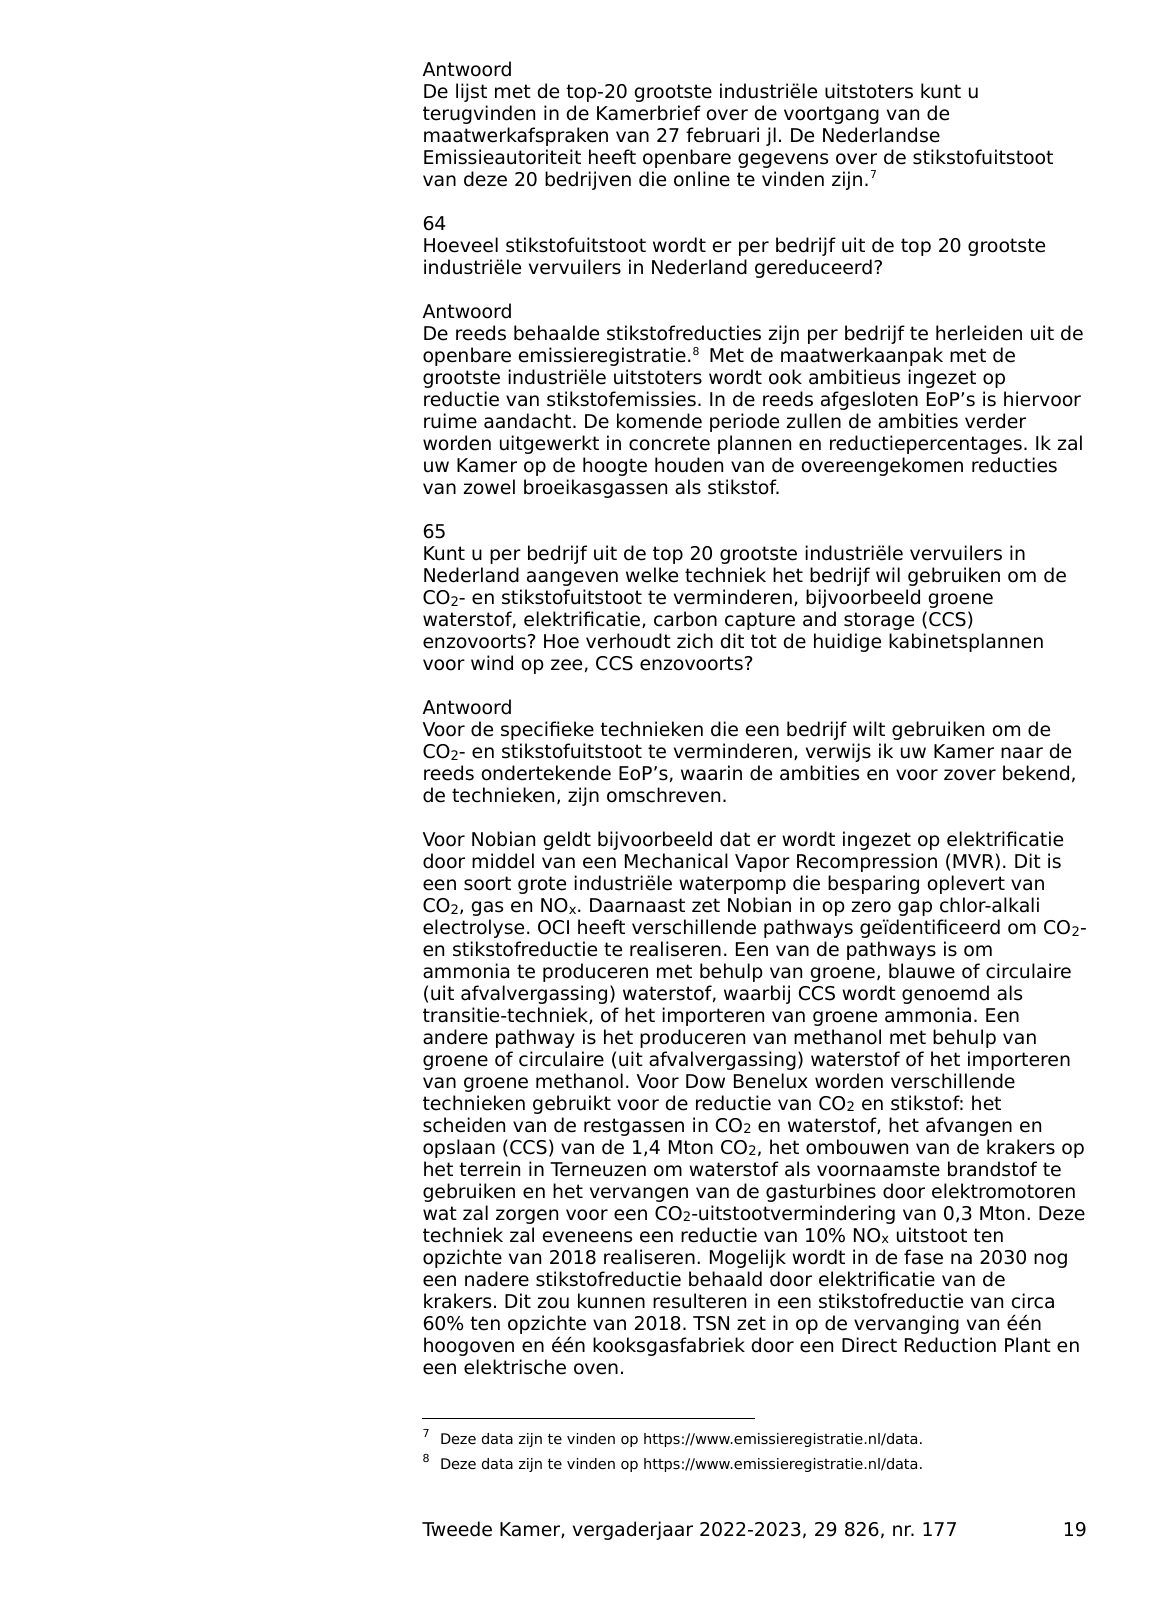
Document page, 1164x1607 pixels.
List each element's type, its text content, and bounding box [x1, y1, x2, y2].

text 64 [422, 213, 1087, 235]
text Voor Nobian geldt bijvoorbeeld dat er wordt ingezet op elektrificatie door middel van een Mechanical Vapor Recompression (MVR). Dit is een soort grote industriële waterpomp die besparing oplevert van CO2, gas en NOx. Daarnaast zet Nobian in op zero gap chlor-alkali electrolyse. OCI heeft verschillende pathways geïdentificeerd om CO2- en stikstofreductie te realiseren. Een van de pathways is om ammonia te produceren met behulp van groene, blauwe of circulaire (uit afvalvergassing) waterstof, waarbij CCS wordt genoemd als transitie-techniek, of het importeren van groene ammonia. Een andere pathway is het produceren van methanol met behulp van groene of circulaire (uit afvalvergassing) waterstof of het importeren van groene methanol. Voor Dow Benelux worden verschillende technieken gebruikt voor de reductie van CO2 en stikstof: het scheiden van de restgassen in CO2 en waterstof, het afvangen en opslaan (CCS) van de 1,4 Mton CO2, het ombouwen van de krakers op het terrein in Terneuzen om waterstof als voornaamste brandstof te gebruiken en het vervangen van de gasturbines door elektromotoren wat zal zorgen voor een CO2-uitstootvermindering van 0,3 Mton. Deze techniek zal eveneens een reductie van 10% NOx uitstoot ten opzichte van 2018 realiseren. Mogelijk wordt in de fase na 2030 nog een nadere stikstofreductie behaald door elektrificatie van de krakers. Dit zou kunnen resulteren in een stikstofreductie van circa 60% ten opzichte van 2018. TSN zet in op de vervanging van één hoogoven en één kooksgasfabriek door een Direct Reduction Plant en een elektrische oven. [422, 829, 1087, 1379]
text Deze data zijn te vinden op https://www.emissieregistratie.nl/data. [422, 1427, 1087, 1449]
text Antwoord [422, 697, 1087, 719]
text De lijst met de top-20 grootste industriële uitstoters kunt u terugvinden in de Kamerbrief over de voortgang van de maatwerkafspraken van 27 februari jl. De Nederlandse Emissieautoriteit heeft openbare gegevens over de stikstofuitstoot van deze 20 bedrijven die online te vinden zijn. [422, 81, 1087, 191]
text Hoeveel stikstofuitstoot wordt er per bedrijf uit de top 20 grootste industriële vervuilers in Nederland gereduceerd? [422, 235, 1087, 279]
text Antwoord [422, 301, 1087, 323]
text 65 [422, 521, 1087, 543]
text Deze data zijn te vinden op https://www.emissieregistratie.nl/data. [422, 1452, 1087, 1474]
text Kunt u per bedrijf uit de top 20 grootste industriële vervuilers in Nederland aangeven welke techniek het bedrijf wil gebruiken om de CO2- en stikstofuitstoot te verminderen, bijvoorbeeld groene waterstof, elektrificatie, carbon capture and storage (CCS) enzovoorts? Hoe verhoudt zich dit tot de huidige kabinetsplannen voor wind op zee, CCS enzovoorts? [422, 543, 1087, 675]
text De reeds behaalde stikstofreducties zijn per bedrijf te herleiden uit de openbare emissieregistratie. Met de maatwerkaanpak met de grootste industriële uitstoters wordt ook ambitieus ingezet op reductie van stikstofemissies. In de reeds afgesloten EoP’s is hiervoor ruime aandacht. De komende periode zullen de ambities verder worden uitgewerkt in concrete plannen en reductiepercentages. Ik zal uw Kamer op de hoogte houden van de overeengekomen reducties van zowel broeikasgassen als stikstof. [422, 323, 1087, 499]
text Antwoord [422, 59, 1087, 81]
text Voor de specifieke technieken die een bedrijf wilt gebruiken om de CO2- en stikstofuitstoot te verminderen, verwijs ik uw Kamer naar de reeds ondertekende EoP’s, waarin de ambities en voor zover bekend, de technieken, zijn omschreven. [422, 719, 1087, 807]
